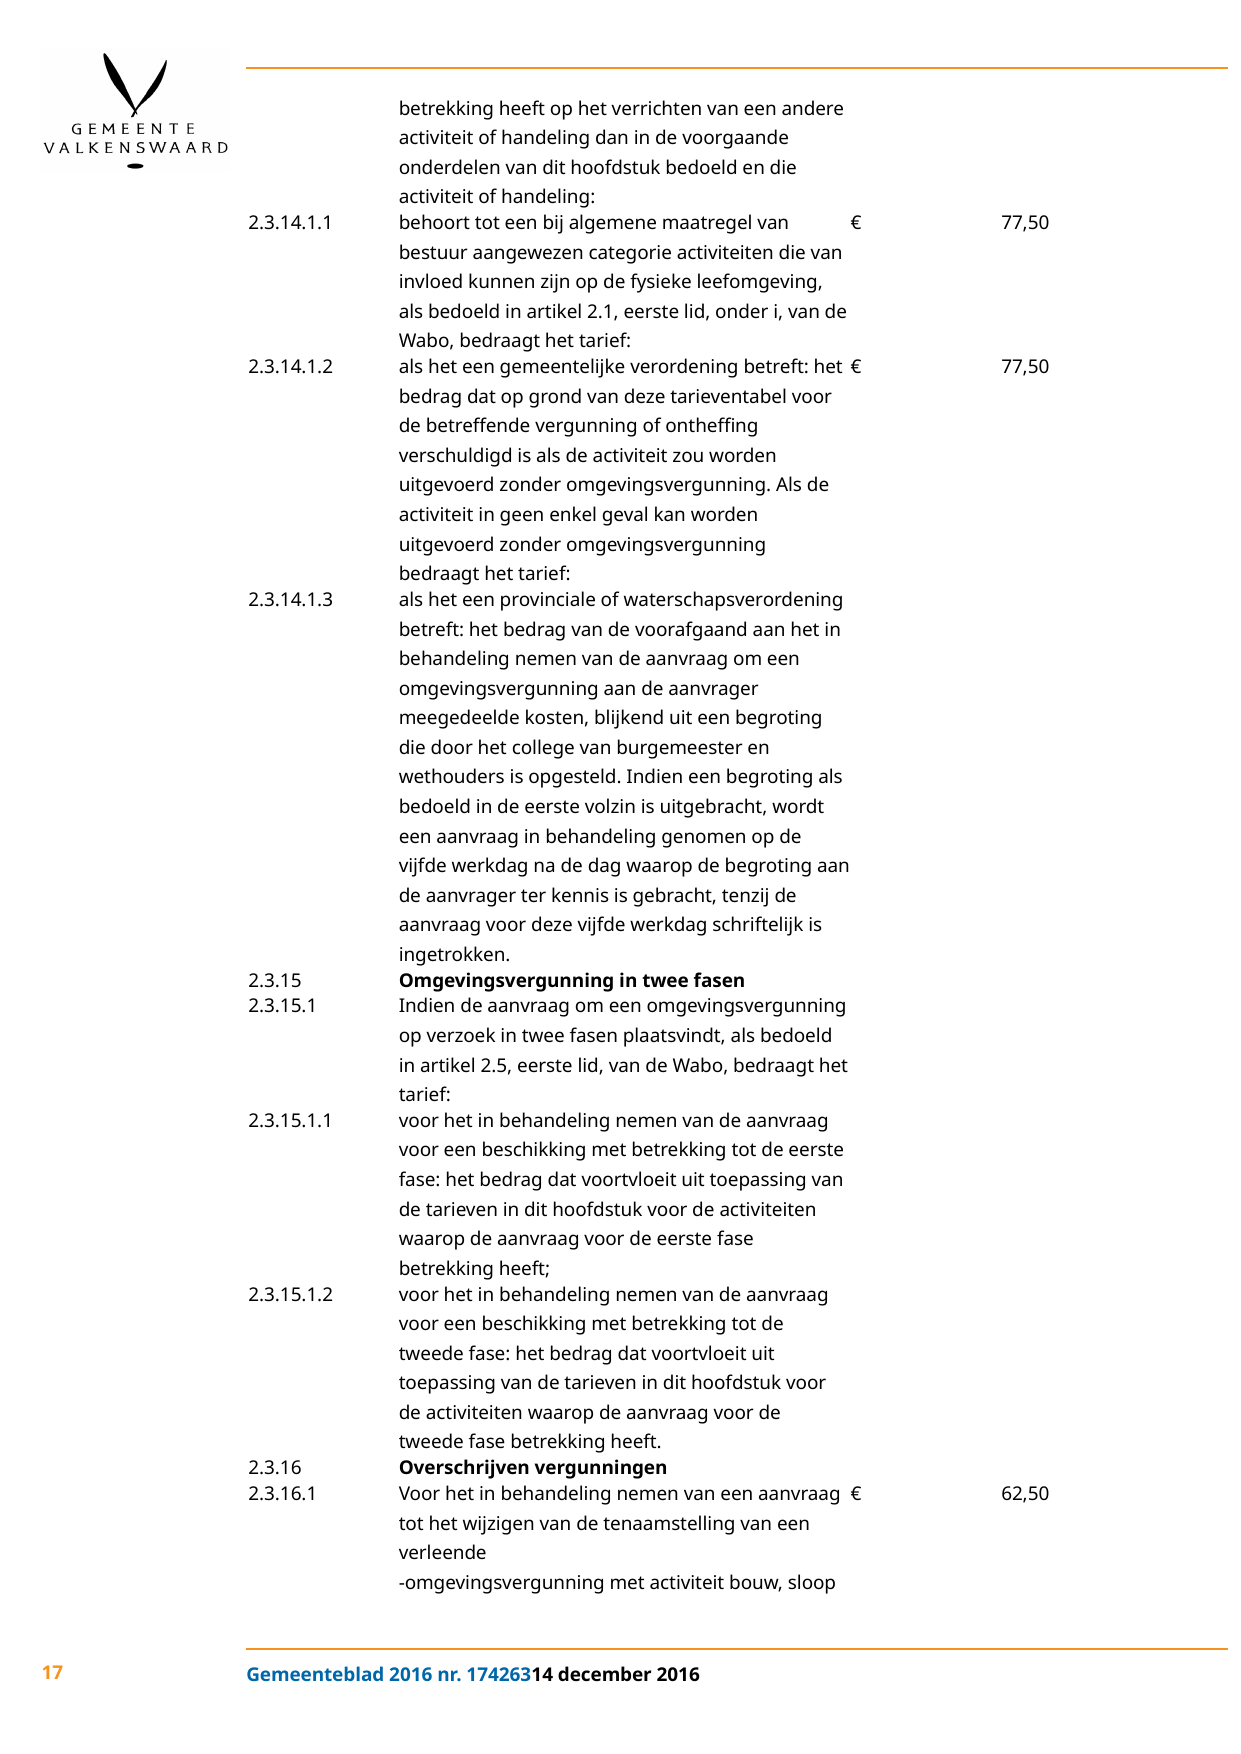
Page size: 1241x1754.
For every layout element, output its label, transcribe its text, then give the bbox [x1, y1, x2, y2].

table_cell Indien de aanvraag om een omgevingsvergunning op verzoek in twee fasen plaatsvindt, als bedoeld in artikel 2.5, eerste lid, van de Wabo, bedraagt het tarief: [399, 993, 850, 1107]
table_cell 2.3.14.1.2 [248, 353, 398, 586]
table_cell [1001, 1454, 1152, 1480]
table_cell [850, 95, 1001, 209]
table_cell 2.3.15.1 [248, 993, 398, 1107]
table_cell [1001, 586, 1152, 967]
table_cell betrekking heeft op het verrichten van een andere activiteit of handeling dan in de voorgaande onderdelen van dit hoofdstuk bedoeld en die activiteit of handeling: [399, 95, 850, 209]
table_cell 2.3.15 [248, 967, 398, 993]
table_cell [850, 967, 1001, 993]
table_cell € [850, 209, 1001, 353]
table_cell 2.3.14.1.3 [248, 586, 398, 967]
table_cell 2.3.15.1.2 [248, 1281, 398, 1454]
table_cell [850, 1107, 1001, 1281]
table_cell Omgevingsvergunning in twee fasen [399, 967, 850, 993]
table_cell Overschrijven vergunningen [399, 1454, 850, 1480]
table_cell 2.3.16.1 [248, 1480, 398, 1594]
table_cell [248, 95, 398, 209]
table_cell als het een provinciale of waterschapsverordening betreft: het bedrag van de voorafgaand aan het in behandeling nemen van de aanvraag om een omgevingsvergunning aan de aanvrager meegedeelde kosten, blijkend uit een begroting die door het college van burgemeester en wethouders is opgesteld. Indien een begroting als bedoeld in de eerste volzin is uitgebracht, wordt een aanvraag in behandeling genomen op de vijfde werkdag na de dag waarop de begroting aan de aanvrager ter kennis is gebracht, tenzij de aanvraag voor deze vijfde werkdag schriftelijk is ingetrokken. [399, 586, 850, 967]
table_cell 77,50 [1001, 353, 1152, 586]
table_cell 2.3.14.1.1 [248, 209, 398, 353]
table_cell behoort tot een bij algemene maatregel van bestuur aangewezen categorie activiteiten die van invloed kunnen zijn op de fysieke leefomgeving, als bedoeld in artikel 2.1, eerste lid, onder i, van de Wabo, bedraagt het tarief: [399, 209, 850, 353]
table_cell [1001, 1107, 1152, 1281]
table_cell voor het in behandeling nemen van de aanvraag voor een beschikking met betrekking tot de eerste fase: het bedrag dat voortvloeit uit toepassing van de tarieven in dit hoofdstuk voor de activiteiten waarop de aanvraag voor de eerste fase betrekking heeft; [399, 1107, 850, 1281]
table_cell [1001, 967, 1152, 993]
table_cell [850, 1454, 1001, 1480]
picture [41, 47, 231, 172]
table_cell € [850, 1480, 1001, 1594]
table_cell voor het in behandeling nemen van de aanvraag voor een beschikking met betrekking tot de tweede fase: het bedrag dat voortvloeit uit toepassing van de tarieven in dit hoofdstuk voor de activiteiten waarop de aanvraag voor de tweede fase betrekking heeft. [399, 1281, 850, 1454]
table_cell 2.3.15.1.1 [248, 1107, 398, 1281]
table_cell [1001, 1281, 1152, 1454]
table_cell 62,50 [1001, 1480, 1152, 1594]
table_cell 2.3.16 [248, 1454, 398, 1480]
table_cell [1001, 993, 1152, 1107]
table_cell 77,50 [1001, 209, 1152, 353]
table_cell € [850, 353, 1001, 586]
table_cell [850, 1281, 1001, 1454]
table_cell Voor het in behandeling nemen van een aanvraag tot het wijzigen van de tenaamstelling van een verleende -omgevingsvergunning met activiteit bouw, sloop [399, 1480, 850, 1594]
table_cell [1001, 95, 1152, 209]
table_cell [850, 586, 1001, 967]
table_cell [850, 993, 1001, 1107]
table_cell als het een gemeentelijke verordening betreft: het bedrag dat op grond van deze tarieventabel voor de betreffende vergunning of ontheffing verschuldigd is als de activiteit zou worden uitgevoerd zonder omgevingsvergunning. Als de activiteit in geen enkel geval kan worden uitgevoerd zonder omgevingsvergunning bedraagt het tarief: [399, 353, 850, 586]
